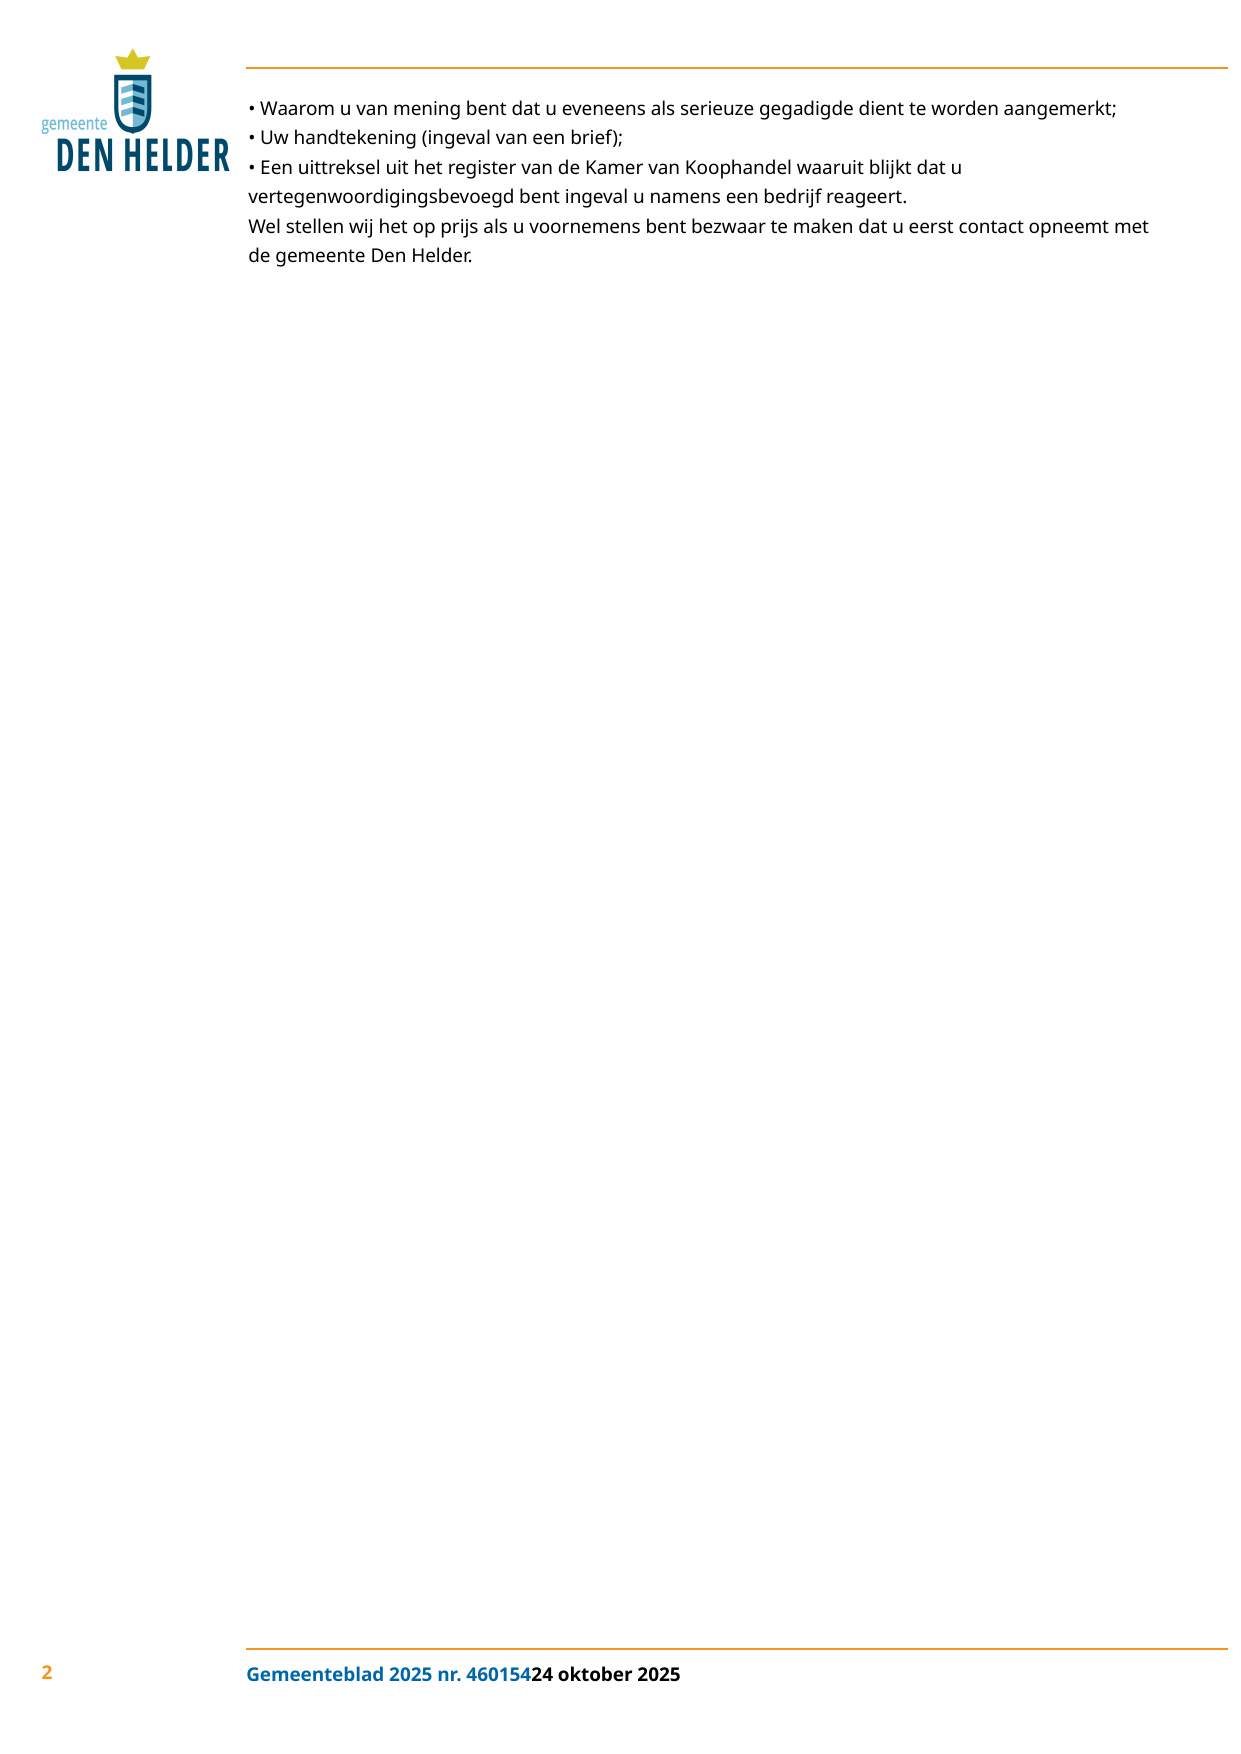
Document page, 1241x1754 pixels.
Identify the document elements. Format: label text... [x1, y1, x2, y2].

picture [220, 160, 224, 172]
text Wel stellen wij het op prijs als u voornemens bent bezwaar te maken dat u eerst contact opneemt met de gemeente Den Helder. [248, 213, 1152, 268]
text • Uw handtekening (ingeval van een brief); [248, 124, 1152, 150]
picture [41, 47, 231, 172]
picture [130, 157, 135, 172]
text • Een uittreksel uit het register van de Kamer van Koophandel waaruit blijkt dat u vertegenwoordigingsbevoegd bent ingeval u namens een bedrijf reageert. [248, 154, 1152, 209]
picture [182, 144, 187, 165]
text • Waarom u van mening bent dat u eveneens als serieuze gegadigde dient te worden aangemerkt; [248, 95, 1152, 121]
picture [63, 144, 68, 165]
picture [100, 154, 106, 172]
